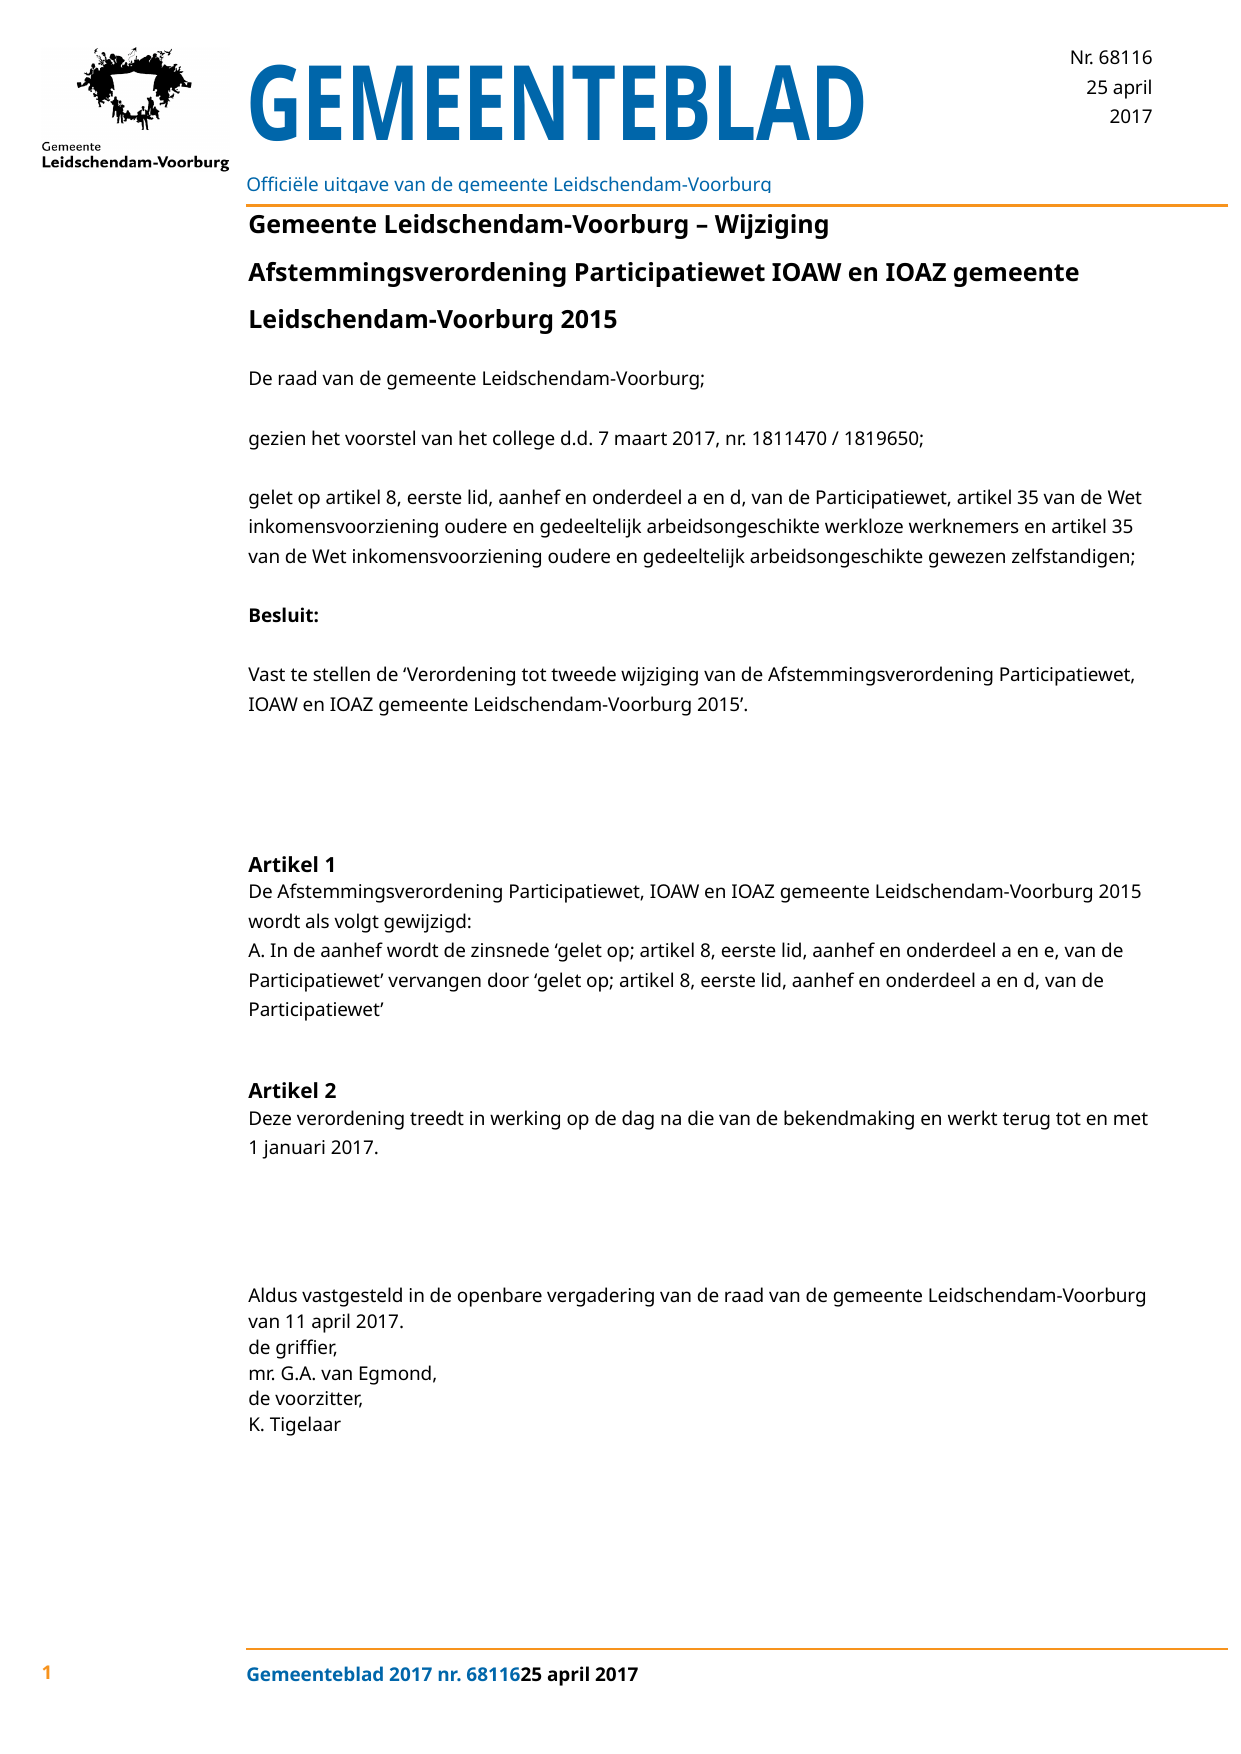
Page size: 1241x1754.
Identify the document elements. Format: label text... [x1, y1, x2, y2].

text de voorzitter, [248, 1385, 1152, 1411]
text De Afstemmingsverordening Participatiewet, IOAW en IOAZ gemeente Leidschendam-Voorburg 2015 wordt als volgt gewijzigd: [248, 878, 1152, 933]
text de griffier, [248, 1334, 1152, 1360]
text Besluit: [248, 602, 1152, 628]
text Deze verordening treedt in werking op de dag na die van de bekendmaking en werkt terug tot en met 1 januari 2017. [248, 1105, 1152, 1160]
picture [41, 47, 231, 172]
text Artikel 1 [248, 850, 1152, 878]
text Vast te stellen de ‘Verordening tot tweede wijziging van de Afstemmingsverordening Participatiewet, IOAW en IOAZ gemeente Leidschendam-Voorburg 2015’. [248, 661, 1152, 717]
text Gemeente Leidschendam-Voorburg – Wijziging Afstemmingsverordening Participatiewet IOAW en IOAZ gemeente Leidschendam-Voorburg 2015 [248, 207, 1152, 336]
text De raad van de gemeente Leidschendam-Voorburg; [248, 366, 1152, 391]
text A. In de aanhef wordt de zinsnede ‘gelet op; artikel 8, eerste lid, aanhef en onderdeel a en e, van de Participatiewet’ vervangen door ‘gelet op; artikel 8, eerste lid, aanhef en onderdeel a en d, van de Participatiewet’ [248, 937, 1152, 1022]
text gezien het voorstel van het college d.d. 7 maart 2017, nr. 1811470 / 1819650; [248, 425, 1152, 450]
text Aldus vastgesteld in de openbare vergadering van de raad van de gemeente Leidschendam-Voorburg van 11 april 2017. [248, 1282, 1152, 1334]
text mr. G.A. van Egmond, [248, 1360, 1152, 1385]
text K. Tigelaar [248, 1411, 1152, 1437]
text gelet op artikel 8, eerste lid, aanhef en onderdeel a en d, van de Participatiewet, artikel 35 van de Wet inkomensvoorziening oudere en gedeeltelijk arbeidsongeschikte werkloze werknemers en artikel 35 van de Wet inkomensvoorziening oudere en gedeeltelijk arbeidsongeschikte gewezen zelfstandigen; [248, 484, 1152, 569]
text Artikel 2 [248, 1077, 1152, 1105]
